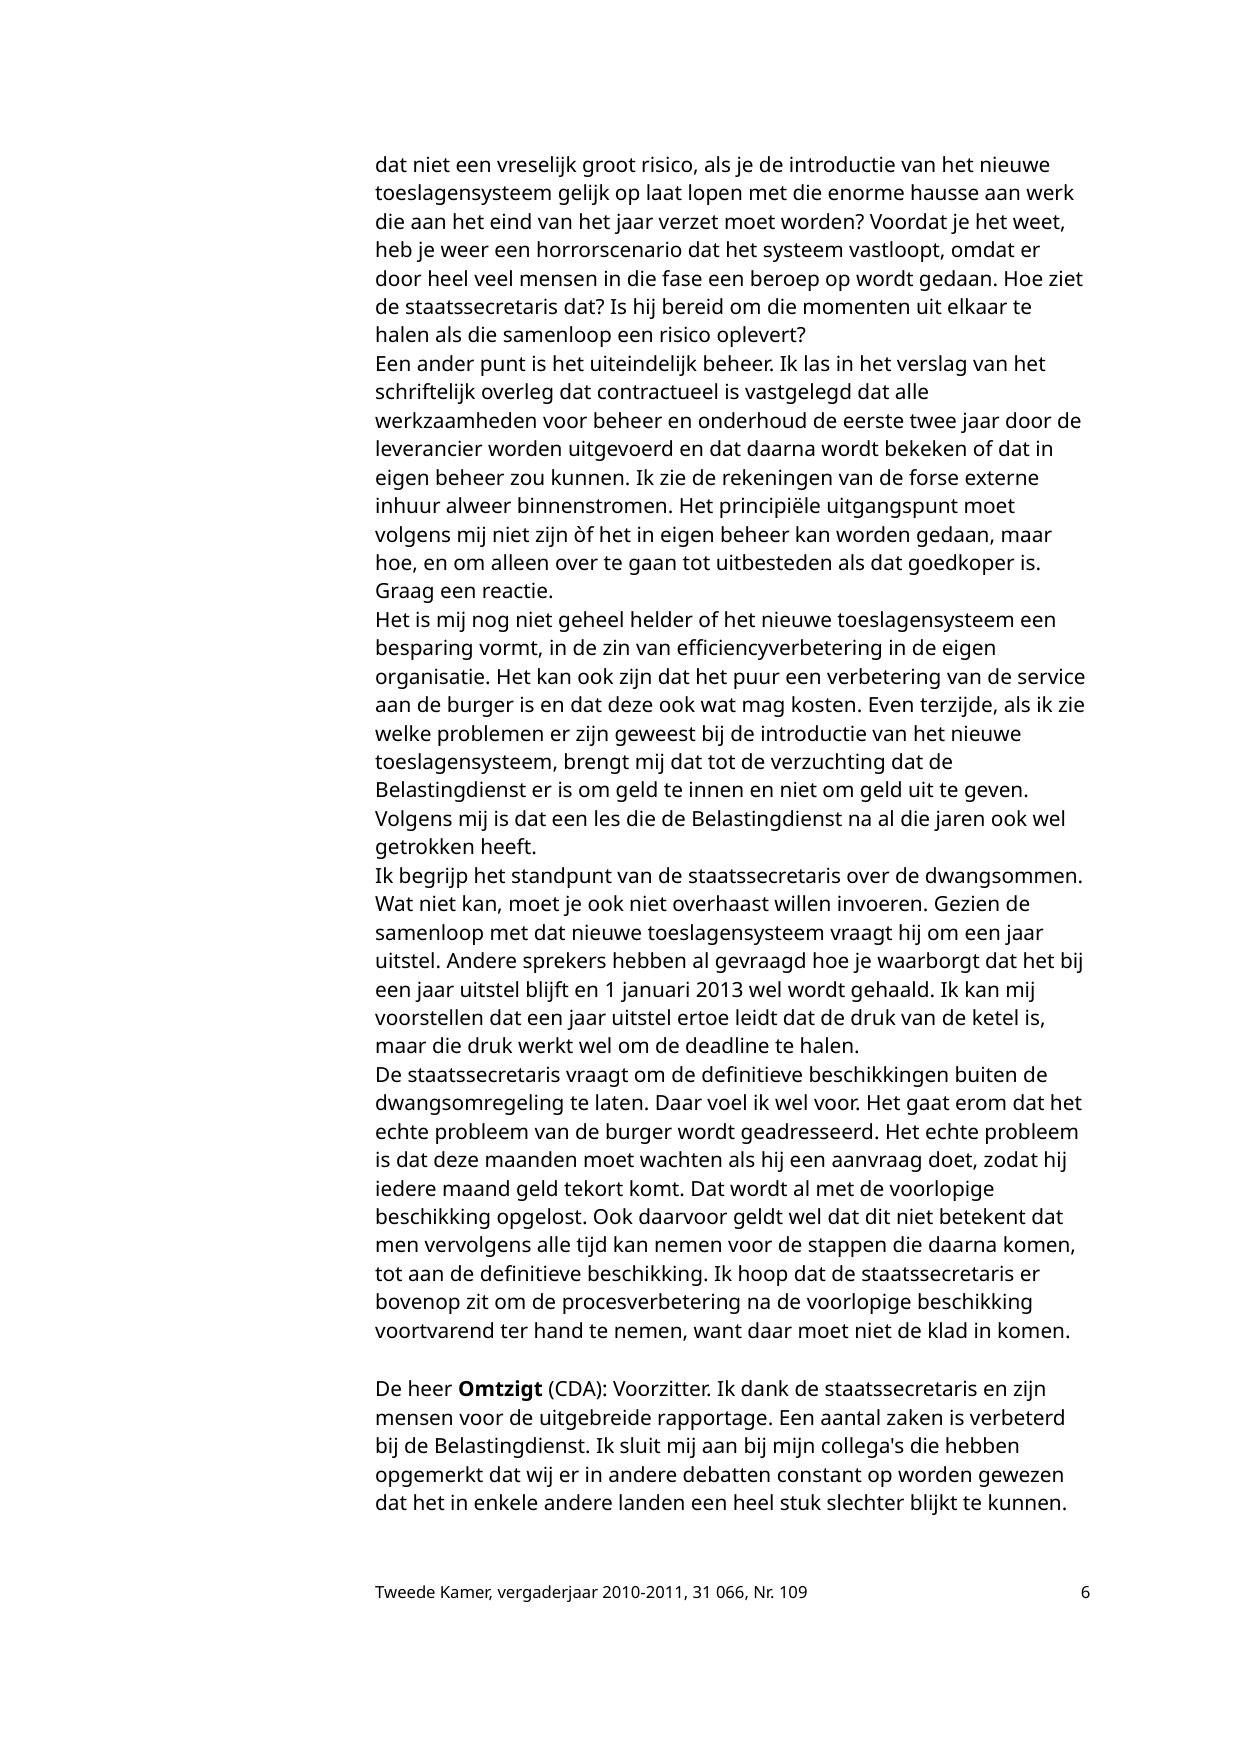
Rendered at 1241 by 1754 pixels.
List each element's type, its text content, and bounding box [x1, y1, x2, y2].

text Een ander punt is het uiteindelijk beheer. Ik las in het verslag van het schriftelijk overleg dat contractueel is vastgelegd dat alle werkzaamheden voor beheer en onderhoud de eerste twee jaar door de leverancier worden uitgevoerd en dat daarna wordt bekeken of dat in eigen beheer zou kunnen. Ik zie de rekeningen van de forse externe inhuur alweer binnenstromen. Het principiële uitgangspunt moet volgens mij niet zijn òf het in eigen beheer kan worden gedaan, maar hoe, en om alleen over te gaan tot uitbesteden als dat goedkoper is. Graag een reactie. [375, 349, 1090, 605]
text dat niet een vreselijk groot risico, als je de introductie van het nieuwe toeslagensysteem gelijk op laat lopen met die enorme hausse aan werk die aan het eind van het jaar verzet moet worden? Voordat je het weet, heb je weer een horrorscenario dat het systeem vastloopt, omdat er door heel veel mensen in die fase een beroep op wordt gedaan. Hoe ziet de staatssecretaris dat? Is hij bereid om die momenten uit elkaar te halen als die samenloop een risico oplevert? [375, 150, 1090, 349]
text De staatssecretaris vraagt om de definitieve beschikkingen buiten de dwangsomregeling te laten. Daar voel ik wel voor. Het gaat erom dat het echte probleem van de burger wordt geadresseerd. Het echte probleem is dat deze maanden moet wachten als hij een aanvraag doet, zodat hij iedere maand geld tekort komt. Dat wordt al met de voorlopige beschikking opgelost. Ook daarvoor geldt wel dat dit niet betekent dat men vervolgens alle tijd kan nemen voor de stappen die daarna komen, tot aan de definitieve beschikking. Ik hoop dat de staatssecretaris er bovenop zit om de procesverbetering na de voorlopige beschikking voortvarend ter hand te nemen, want daar moet niet de klad in komen. [375, 1060, 1090, 1344]
text Het is mij nog niet geheel helder of het nieuwe toeslagensysteem een besparing vormt, in de zin van efficiencyverbetering in de eigen organisatie. Het kan ook zijn dat het puur een verbetering van de service aan de burger is en dat deze ook wat mag kosten. Even terzijde, als ik zie welke problemen er zijn geweest bij de introductie van het nieuwe toeslagensysteem, brengt mij dat tot de verzuchting dat de Belastingdienst er is om geld te innen en niet om geld uit te geven. Volgens mij is dat een les die de Belastingdienst na al die jaren ook wel getrokken heeft. [375, 605, 1090, 861]
text Ik begrijp het standpunt van de staatssecretaris over de dwangsommen. Wat niet kan, moet je ook niet overhaast willen invoeren. Gezien de samenloop met dat nieuwe toeslagensysteem vraagt hij om een jaar uitstel. Andere sprekers hebben al gevraagd hoe je waarborgt dat het bij een jaar uitstel blijft en 1 januari 2013 wel wordt gehaald. Ik kan mij voorstellen dat een jaar uitstel ertoe leidt dat de druk van de ketel is, maar die druk werkt wel om de deadline te halen. [375, 861, 1090, 1060]
text De heer Omtzigt (CDA): Voorzitter. Ik dank de staatssecretaris en zijn mensen voor de uitgebreide rapportage. Een aantal zaken is verbeterd bij de Belastingdienst. Ik sluit mij aan bij mijn collega's die hebben opgemerkt dat wij er in andere debatten constant op worden gewezen dat het in enkele andere landen een heel stuk slechter blijkt te kunnen. [375, 1374, 1090, 1517]
